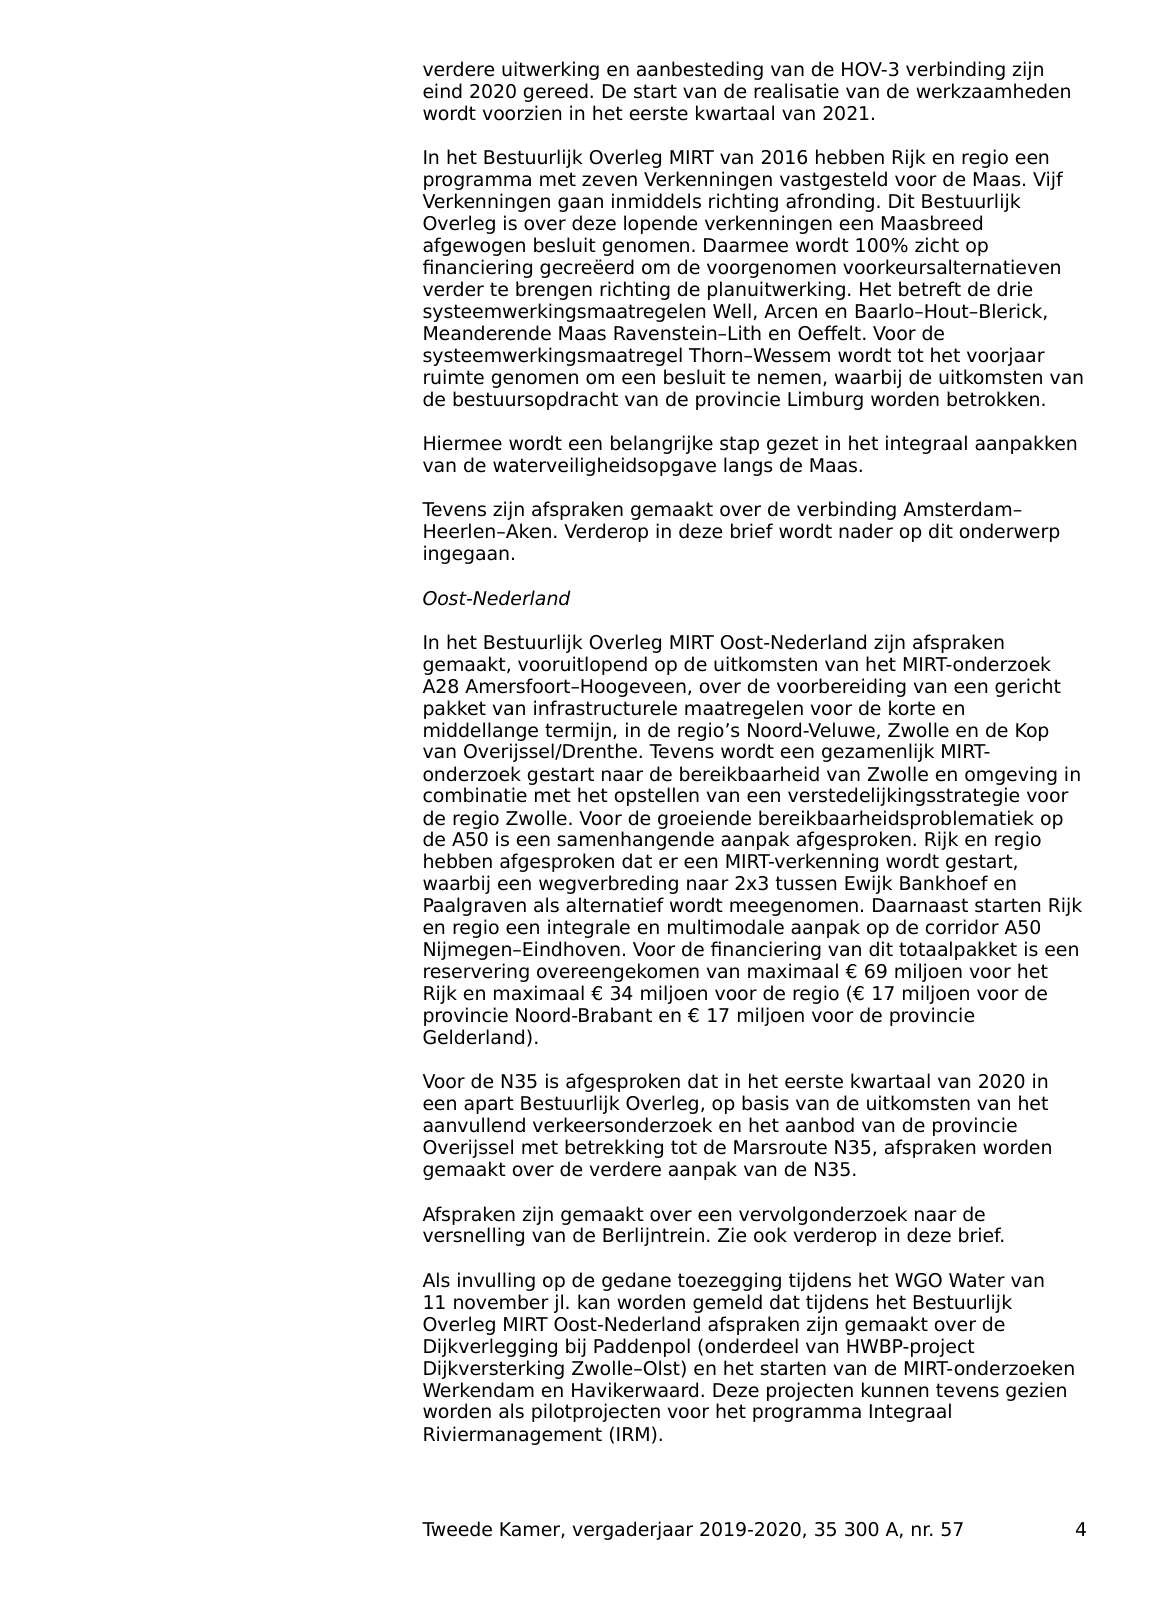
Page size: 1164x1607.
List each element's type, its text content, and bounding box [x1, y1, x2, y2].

text verdere uitwerking en aanbesteding van de HOV-3 verbinding zijn eind 2020 gereed. De start van de realisatie van de werkzaamheden wordt voorzien in het eerste kwartaal van 2021. [422, 59, 1087, 125]
text Tevens zijn afspraken gemaakt over de verbinding Amsterdam–Heerlen–Aken. Verderop in deze brief wordt nader op dit onderwerp ingegaan. [422, 499, 1087, 565]
text In het Bestuurlijk Overleg MIRT van 2016 hebben Rijk en regio een programma met zeven Verkenningen vastgesteld voor de Maas. Vijf Verkenningen gaan inmiddels richting afronding. Dit Bestuurlijk Overleg is over deze lopende verkenningen een Maasbreed afgewogen besluit genomen. Daarmee wordt 100% zicht op financiering gecreëerd om de voorgenomen voorkeursalternatieven verder te brengen richting de planuitwerking. Het betreft de drie systeemwerkingsmaatregelen Well, Arcen en Baarlo–Hout–Blerick, Meanderende Maas Ravenstein–Lith en Oeffelt. Voor de systeemwerkingsmaatregel Thorn–Wessem wordt tot het voorjaar ruimte genomen om een besluit te nemen, waarbij de uitkomsten van de bestuursopdracht van de provincie Limburg worden betrokken. [422, 147, 1087, 411]
text Afspraken zijn gemaakt over een vervolgonderzoek naar de versnelling van de Berlijntrein. Zie ook verderop in deze brief. [422, 1203, 1087, 1247]
text Voor de N35 is afgesproken dat in het eerste kwartaal van 2020 in een apart Bestuurlijk Overleg, op basis van de uitkomsten van het aanvullend verkeersonderzoek en het aanbod van de provincie Overijssel met betrekking tot de Marsroute N35, afspraken worden gemaakt over de verdere aanpak van de N35. [422, 1071, 1087, 1181]
text Als invulling op de gedane toezegging tijdens het WGO Water van 11 november jl. kan worden gemeld dat tijdens het Bestuurlijk Overleg MIRT Oost-Nederland afspraken zijn gemaakt over de Dijkverlegging bij Paddenpol (onderdeel van HWBP-project Dijkversterking Zwolle–Olst) en het starten van de MIRT-onderzoeken Werkendam en Havikerwaard. Deze projecten kunnen tevens gezien worden als pilotprojecten voor het programma Integraal Riviermanagement (IRM). [422, 1269, 1087, 1445]
text Hiermee wordt een belangrijke stap gezet in het integraal aanpakken van de waterveiligheidsopgave langs de Maas. [422, 433, 1087, 477]
text In het Bestuurlijk Overleg MIRT Oost-Nederland zijn afspraken gemaakt, vooruitlopend op de uitkomsten van het MIRT-onderzoek A28 Amersfoort–Hoogeveen, over de voorbereiding van een gericht pakket van infrastructurele maatregelen voor de korte en middellange termijn, in de regio’s Noord-Veluwe, Zwolle en de Kop van Overijssel/Drenthe. Tevens wordt een gezamenlijk MIRT-onderzoek gestart naar de bereikbaarheid van Zwolle en omgeving in combinatie met het opstellen van een verstedelijkingsstrategie voor de regio Zwolle. Voor de groeiende bereikbaarheidsproblematiek op de A50 is een samenhangende aanpak afgesproken. Rijk en regio hebben afgesproken dat er een MIRT-verkenning wordt gestart, waarbij een wegverbreding naar 2x3 tussen Ewijk Bankhoef en Paalgraven als alternatief wordt meegenomen. Daarnaast starten Rijk en regio een integrale en multimodale aanpak op de corridor A50 Nijmegen–Eindhoven. Voor de financiering van dit totaalpakket is een reservering overeengekomen van maximaal € 69 miljoen voor het Rijk en maximaal € 34 miljoen voor de regio (€ 17 miljoen voor de provincie Noord-Brabant en € 17 miljoen voor de provincie Gelderland). [422, 632, 1087, 1049]
subtitle Oost-Nederland [422, 587, 1087, 609]
